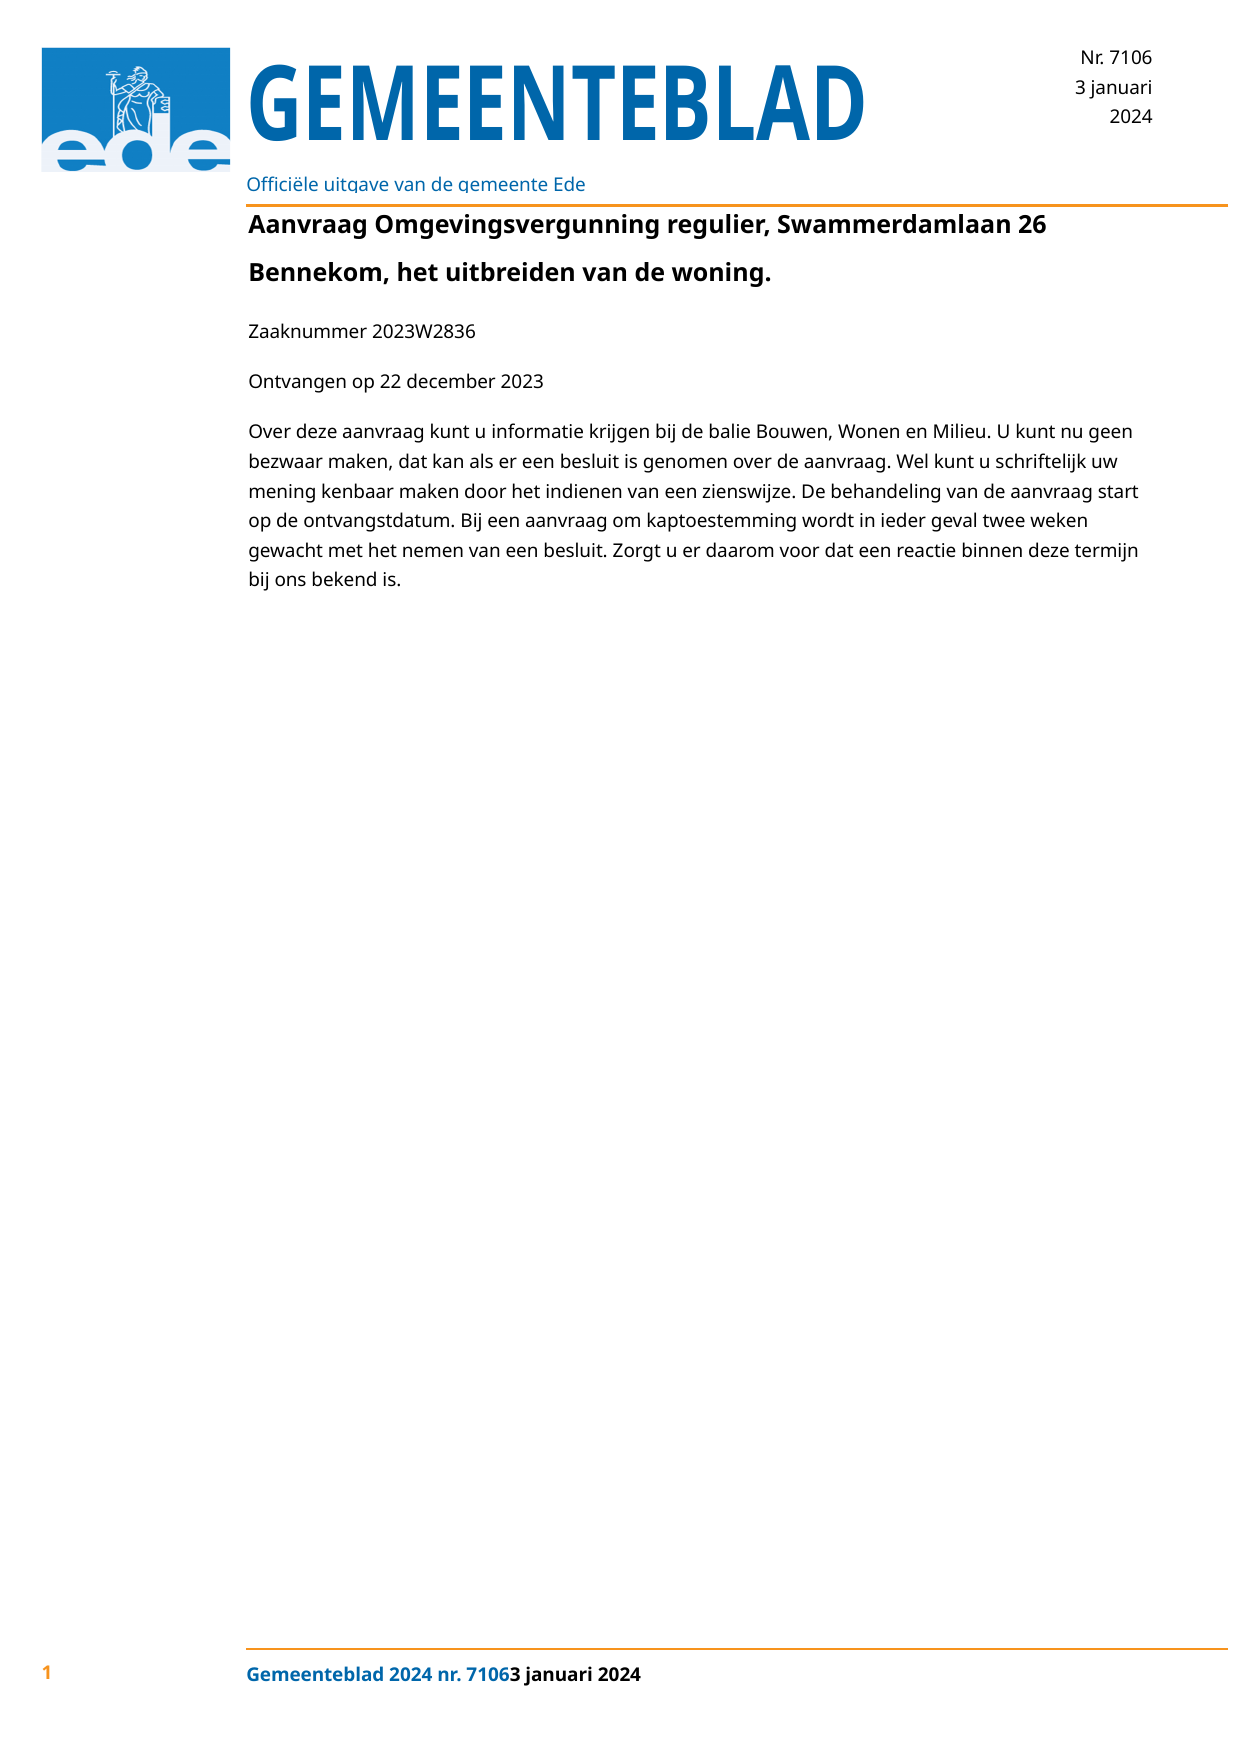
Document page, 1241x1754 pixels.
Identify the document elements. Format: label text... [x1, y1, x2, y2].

picture [41, 47, 231, 172]
text Over deze aanvraag kunt u informatie krijgen bij de balie Bouwen, Wonen en Milieu. U kunt nu geen bezwaar maken, dat kan als er een besluit is genomen over de aanvraag. Wel kunt u schriftelijk uw mening kenbaar maken door het indienen van een zienswijze. De behandeling van de aanvraag start op de ontvangstdatum. Bij een aanvraag om kaptoestemming wordt in ieder geval twee weken gewacht met het nemen van een besluit. Zorgt u er daarom voor dat een reactie binnen deze termijn bij ons bekend is. [248, 419, 1152, 592]
text Aanvraag Omgevingsvergunning regulier, Swammerdamlaan 26 Bennekom, het uitbreiden van de woning. [248, 207, 1152, 288]
text Ontvangen op 22 december 2023 [248, 368, 1152, 394]
text Zaaknummer 2023W2836 [248, 318, 1152, 344]
